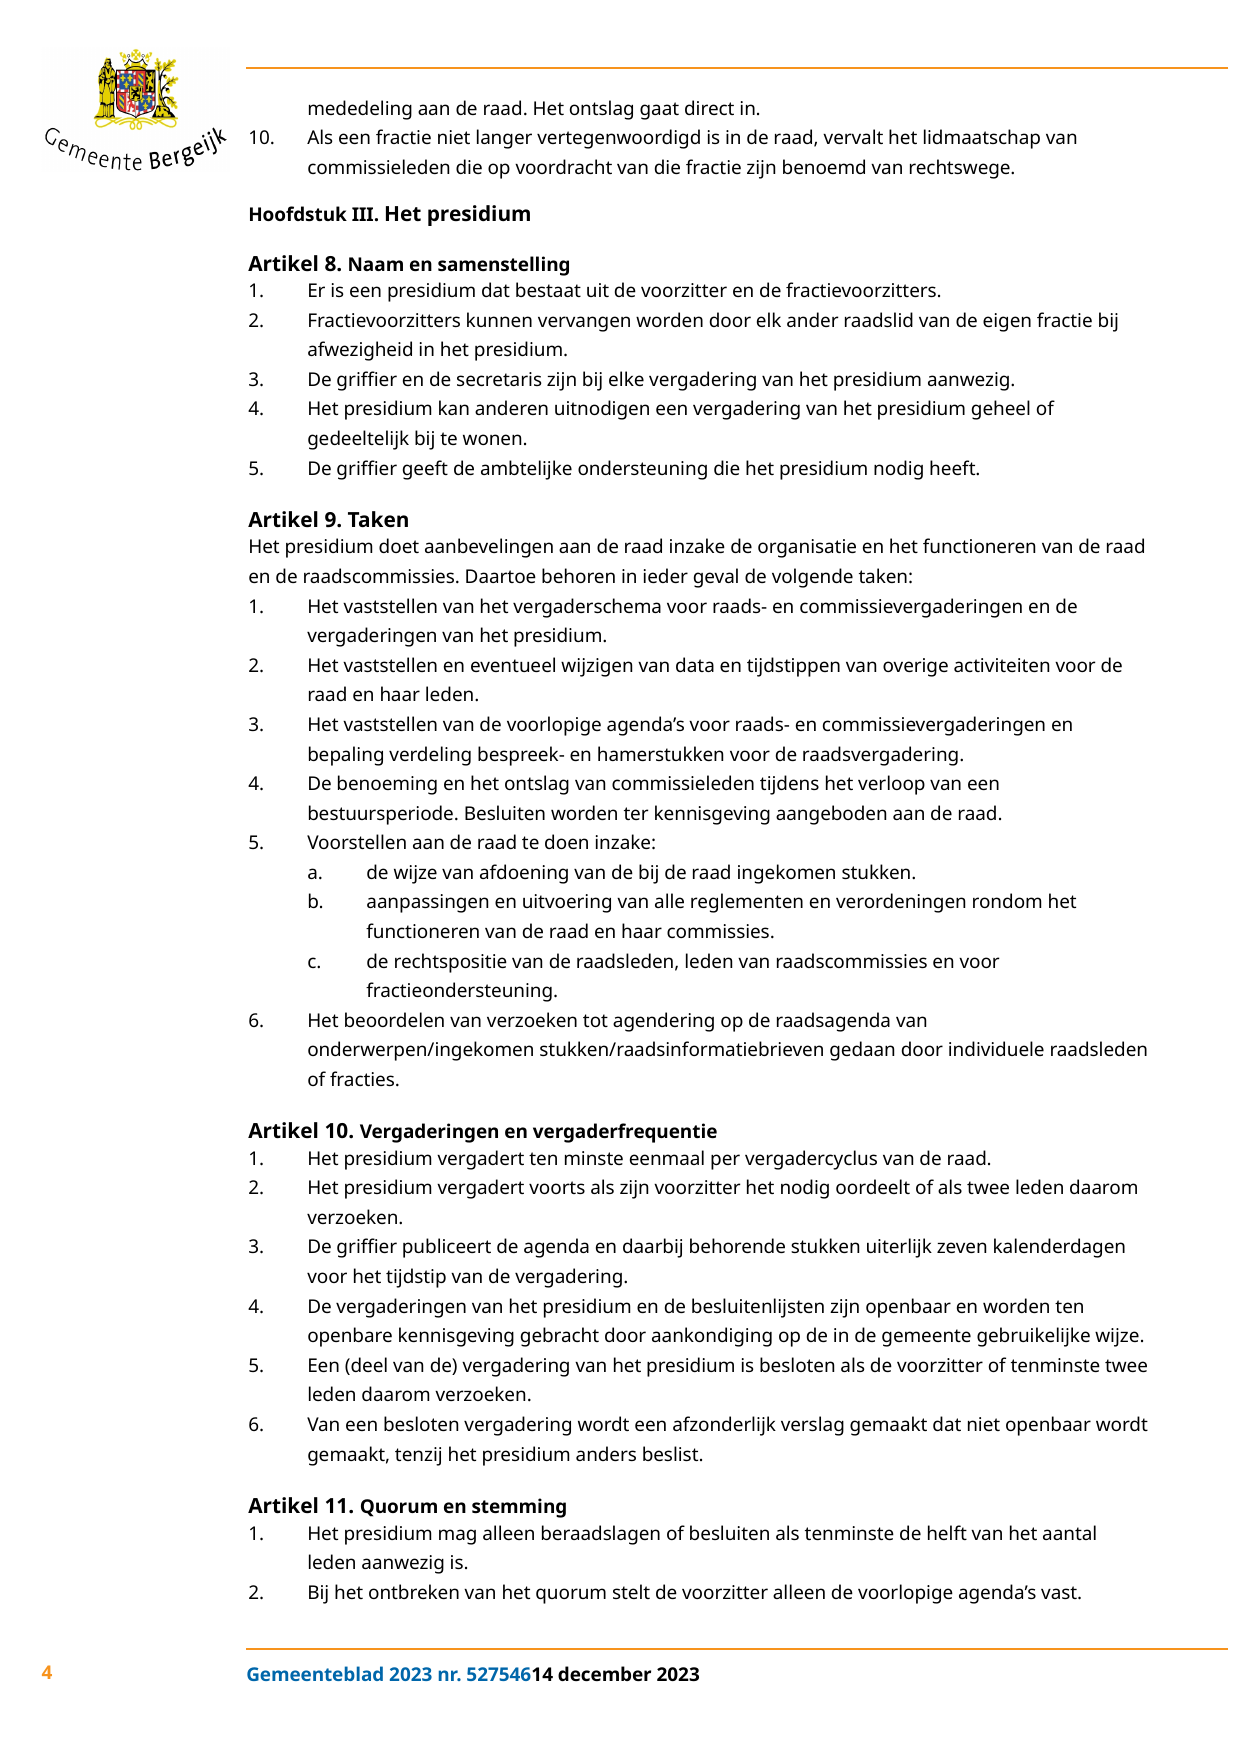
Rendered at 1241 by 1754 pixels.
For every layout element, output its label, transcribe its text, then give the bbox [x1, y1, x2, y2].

text Het presidium doet aanbevelingen aan de raad inzake de organisatie en het functioneren van de raad en de raadscommissies. Daartoe behoren in ieder geval de volgende taken: [248, 534, 1152, 589]
text Artikel 11. Quorum en stemming [248, 1491, 1152, 1520]
list mededeling aan de raad. Het ontslag gaat direct in. [248, 95, 1152, 121]
list Het presidium vergadert ten minste eenmaal per vergadercyclus van de raad. [248, 1145, 1152, 1171]
list Van een besloten vergadering wordt een afzonderlijk verslag gemaakt dat niet openbaar wordt gemaakt, tenzij het presidium anders beslist. [248, 1411, 1152, 1467]
list Het beoordelen van verzoeken tot agendering op de raadsagenda van onderwerpen/ingekomen stukken/raadsinformatiebrieven gedaan door individuele raadsleden of fracties. [248, 1007, 1152, 1092]
list De griffier geeft de ambtelijke ondersteuning die het presidium nodig heeft. [248, 455, 1152, 481]
list Fractievoorzitters kunnen vervangen worden door elk ander raadslid van de eigen fractie bij afwezigheid in het presidium. [248, 307, 1152, 362]
list De benoeming en het ontslag van commissieleden tijdens het verloop van een bestuursperiode. Besluiten worden ter kennisgeving aangeboden aan de raad. [248, 770, 1152, 826]
list Een (deel van de) vergadering van het presidium is besloten als de voorzitter of tenminste twee leden daarom verzoeken. [248, 1352, 1152, 1407]
text Artikel 10. Vergaderingen en vergaderfrequentie [248, 1117, 1152, 1145]
list Als een fractie niet langer vertegenwoordigd is in de raad, vervalt het lidmaatschap van commissieleden die op voordracht van die fractie zijn benoemd van rechtswege. [248, 124, 1152, 180]
list De griffier publiceert de agenda en daarbij behorende stukken uiterlijk zeven kalenderdagen voor het tijdstip van de vergadering. [248, 1234, 1152, 1289]
list aanpassingen en uitvoering van alle reglementen en verordeningen rondom het functioneren van de raad en haar commissies. [307, 889, 1152, 944]
list Bij het ontbreken van het quorum stelt de voorzitter alleen de voorlopige agenda’s vast. [248, 1579, 1152, 1604]
list Er is een presidium dat bestaat uit de voorzitter en de fractievoorzitters. [248, 277, 1152, 303]
picture [41, 47, 231, 172]
list Het presidium mag alleen beraadslagen of besluiten als tenminste de helft van het aantal leden aanwezig is. [248, 1520, 1152, 1575]
list de wijze van afdoening van de bij de raad ingekomen stukken. [307, 859, 1152, 885]
list De griffier en de secretaris zijn bij elke vergadering van het presidium aanwezig. [248, 366, 1152, 392]
text Artikel 9. Taken [248, 505, 1152, 534]
list De vergaderingen van het presidium en de besluitenlijsten zijn openbaar en worden ten openbare kennisgeving gebracht door aankondiging op de in de gemeente gebruikelijke wijze. [248, 1293, 1152, 1348]
text Hoofdstuk III. Het presidium [248, 199, 1152, 228]
list Het vaststellen en eventueel wijzigen van data en tijdstippen van overige activiteiten voor de raad en haar leden. [248, 652, 1152, 707]
list Het vaststellen van de voorlopige agenda’s voor raads- en commissievergaderingen en bepaling verdeling bespreek- en hamerstukken voor de raadsvergadering. [248, 711, 1152, 766]
list de rechtspositie van de raadsleden, leden van raadscommissies en voor fractieondersteuning. [307, 948, 1152, 1003]
list Het vaststellen van het vergaderschema voor raads- en commissievergaderingen en de vergaderingen van het presidium. [248, 593, 1152, 648]
list Het presidium kan anderen uitnodigen een vergadering van het presidium geheel of gedeeltelijk bij te wonen. [248, 396, 1152, 451]
list Voorstellen aan de raad te doen inzake: [248, 829, 1152, 855]
text Artikel 8. Naam en samenstelling [248, 249, 1152, 277]
list Het presidium vergadert voorts als zijn voorzitter het nodig oordeelt of als twee leden daarom verzoeken. [248, 1174, 1152, 1230]
